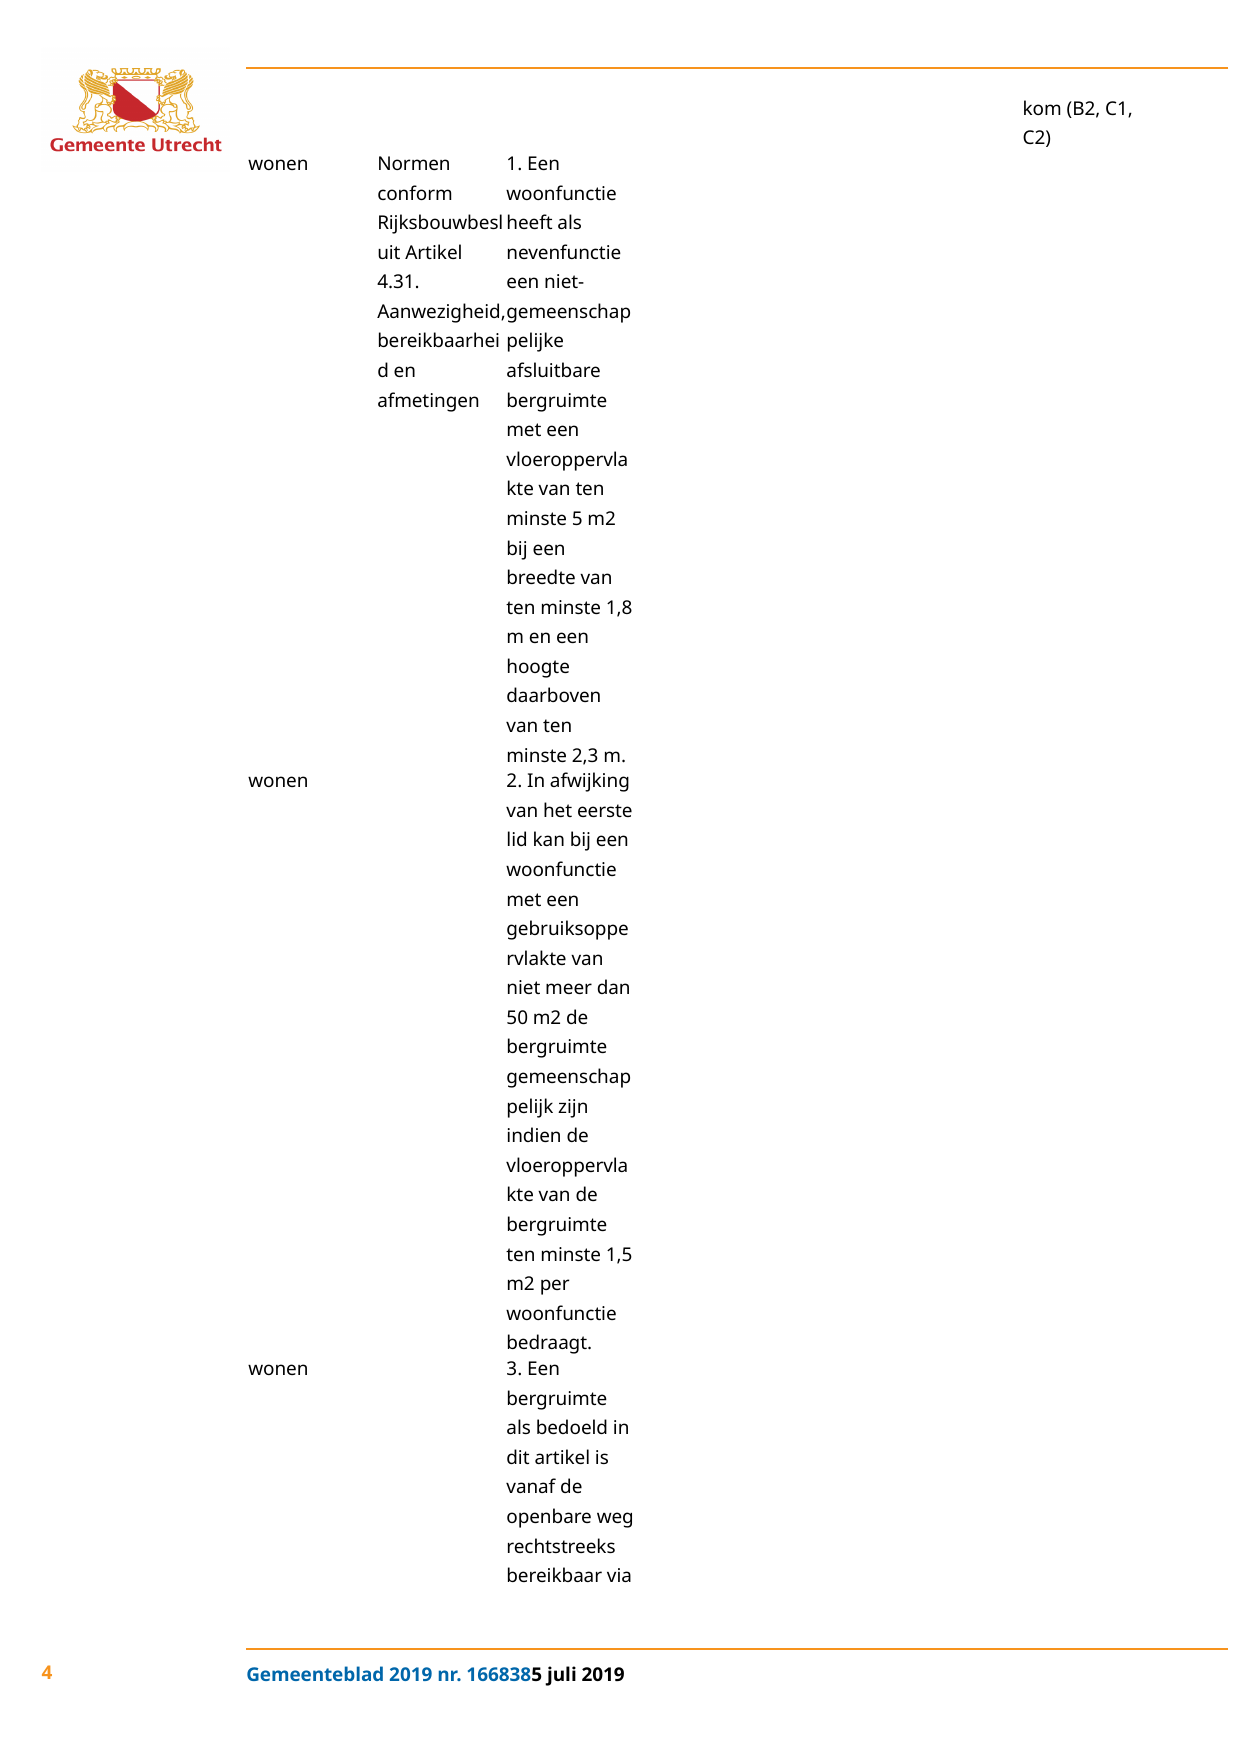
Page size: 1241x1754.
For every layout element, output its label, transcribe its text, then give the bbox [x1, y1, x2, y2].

table_cell [1023, 150, 1152, 767]
table_cell [377, 1355, 506, 1588]
table_cell wonen [248, 768, 377, 1355]
table_cell [764, 768, 893, 1355]
table_cell [635, 150, 764, 767]
table_cell 3. Een bergruimte als bedoeld in dit artikel is vanaf de openbare weg rechtstreeks bereikbaar via [506, 1355, 635, 1588]
table_cell 1. Een woonfunctie heeft als nevenfunctie een niet- gemeenschappelijke afsluitbare bergruimte met een vloeroppervlakte van ten minste 5 m2 bij een breedte van ten minste 1,8 m en een hoogte daarboven van ten minste 2,3 m. [506, 150, 635, 767]
table_header [635, 95, 764, 150]
table_cell [1023, 768, 1152, 1355]
table_cell wonen [248, 1355, 377, 1588]
table_cell [894, 150, 1022, 767]
table_cell Normen conform Rijksbouwbesluit Artikel 4.31. Aanwezigheid, bereikbaarheid en afmetingen [377, 150, 506, 767]
table_header [248, 95, 377, 150]
table_cell 2. In afwijking van het eerste lid kan bij een woonfunctie met een gebruiksoppervlakte van niet meer dan 50 m2 de bergruimte gemeenschappelijk zijn indien de vloeroppervlakte van de bergruimte ten minste 1,5 m2 per woonfunctie bedraagt. [506, 768, 635, 1355]
table_cell [635, 768, 764, 1355]
table_cell [1023, 1355, 1152, 1588]
table_header [764, 95, 893, 150]
table_cell [377, 768, 506, 1355]
table_header [894, 95, 1022, 150]
table_cell wonen [248, 150, 377, 767]
table_cell [894, 768, 1022, 1355]
table_cell [764, 1355, 893, 1588]
table_cell [764, 150, 893, 767]
table_header kom (B2, C1, C2) [1023, 95, 1152, 150]
picture [41, 47, 231, 172]
table_header [506, 95, 635, 150]
table_cell [635, 1355, 764, 1588]
table_header [377, 95, 506, 150]
table_cell [894, 1355, 1022, 1588]
